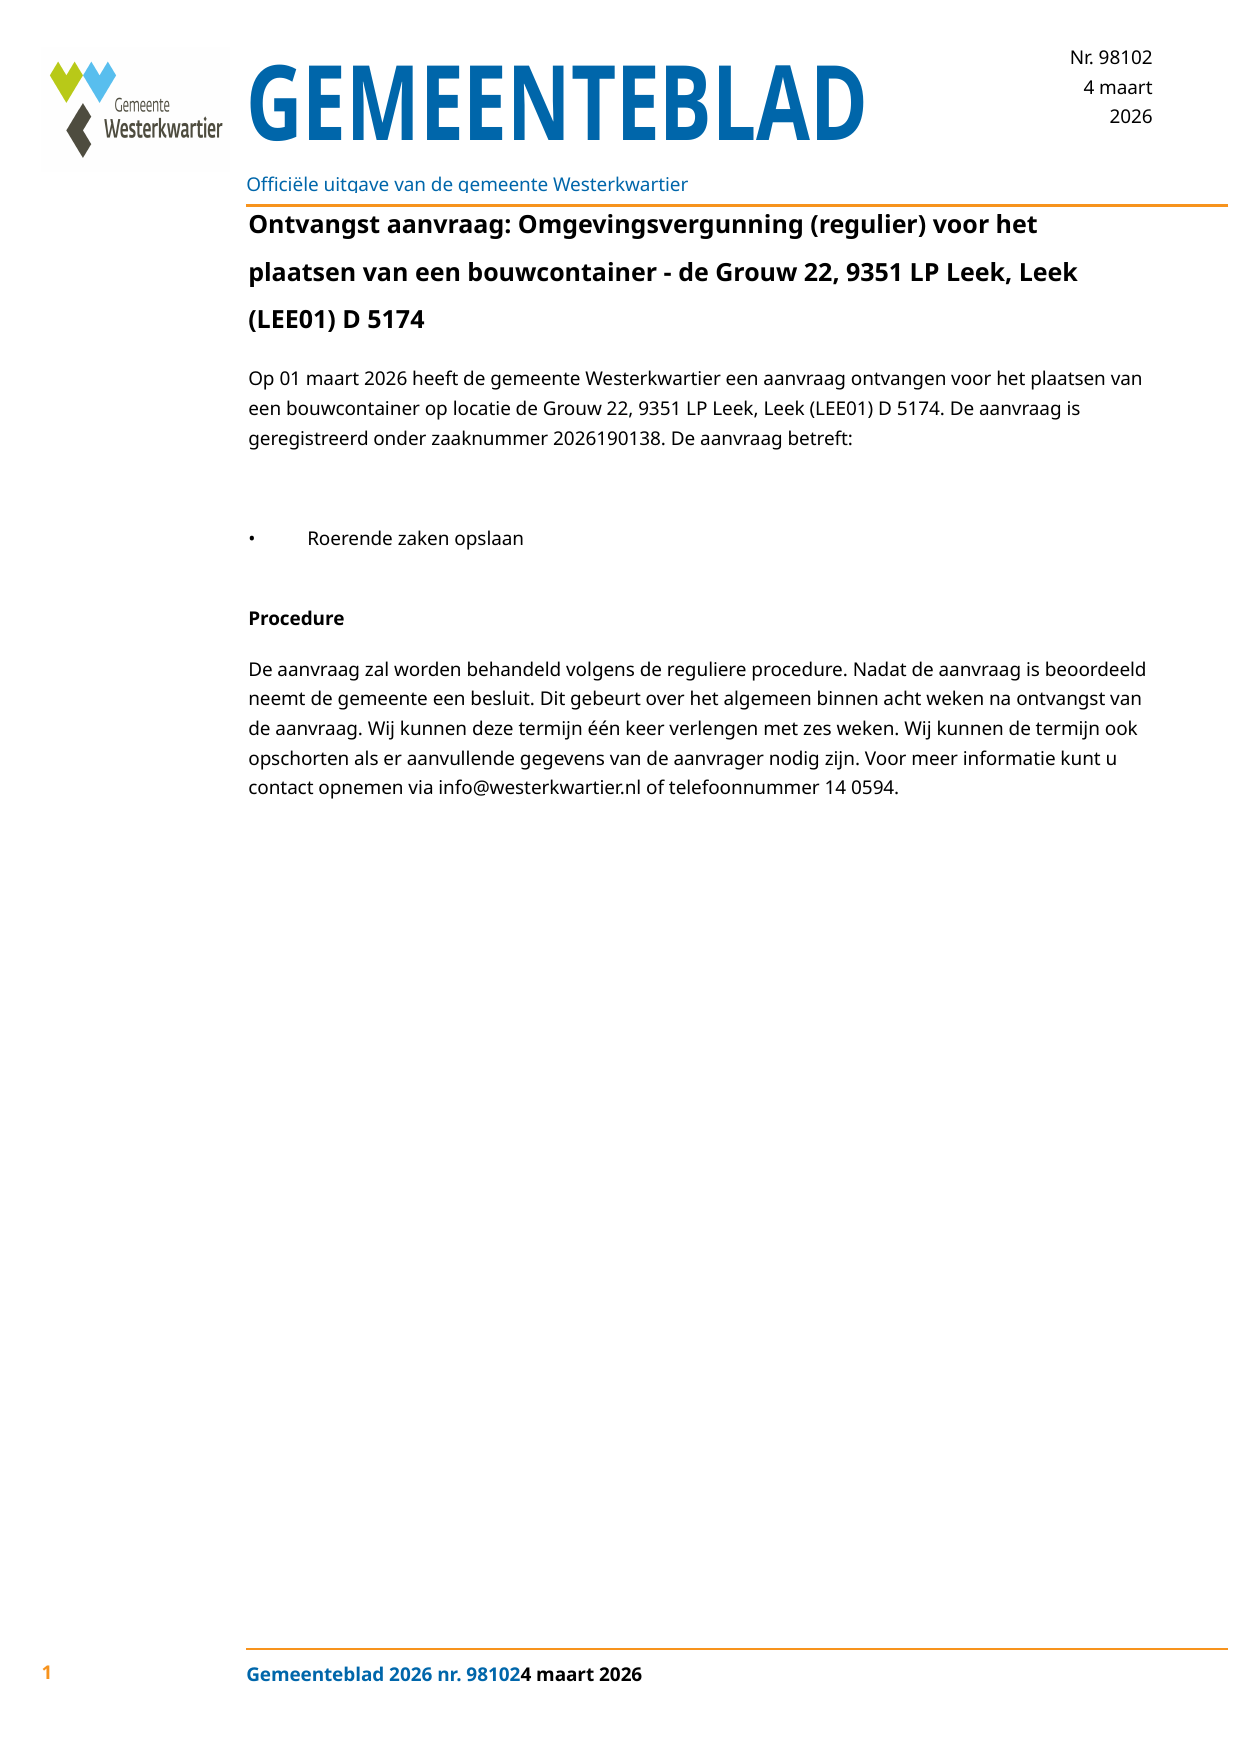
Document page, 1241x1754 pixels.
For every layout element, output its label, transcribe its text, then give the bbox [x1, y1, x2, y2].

text Op 01 maart 2026 heeft de gemeente Westerkwartier een aanvraag ontvangen voor het plaatsen van een bouwcontainer op locatie de Grouw 22, 9351 LP Leek, Leek (LEE01) D 5174. De aanvraag is geregistreerd onder zaaknummer 2026190138. De aanvraag betreft: [248, 366, 1152, 450]
text Ontvangst aanvraag: Omgevingsvergunning (regulier) voor het plaatsen van een bouwcontainer - de Grouw 22, 9351 LP Leek, Leek (LEE01) D 5174 [248, 207, 1152, 336]
text De aanvraag zal worden behandeld volgens de reguliere procedure. Nadat de aanvraag is beoordeeld neemt de gemeente een besluit. Dit gebeurt over het algemeen binnen acht weken na ontvangst van de aanvraag. Wij kunnen deze termijn één keer verlengen met zes weken. Wij kunnen de termijn ook opschorten als er aanvullende gegevens van de aanvrager nodig zijn. Voor meer informatie kunt u contact opnemen via info@westerkwartier.nl of telefoonnummer 14 0594. [248, 656, 1152, 800]
list Roerende zaken opslaan [248, 526, 1152, 551]
picture [41, 47, 231, 172]
text Procedure [248, 606, 1152, 631]
